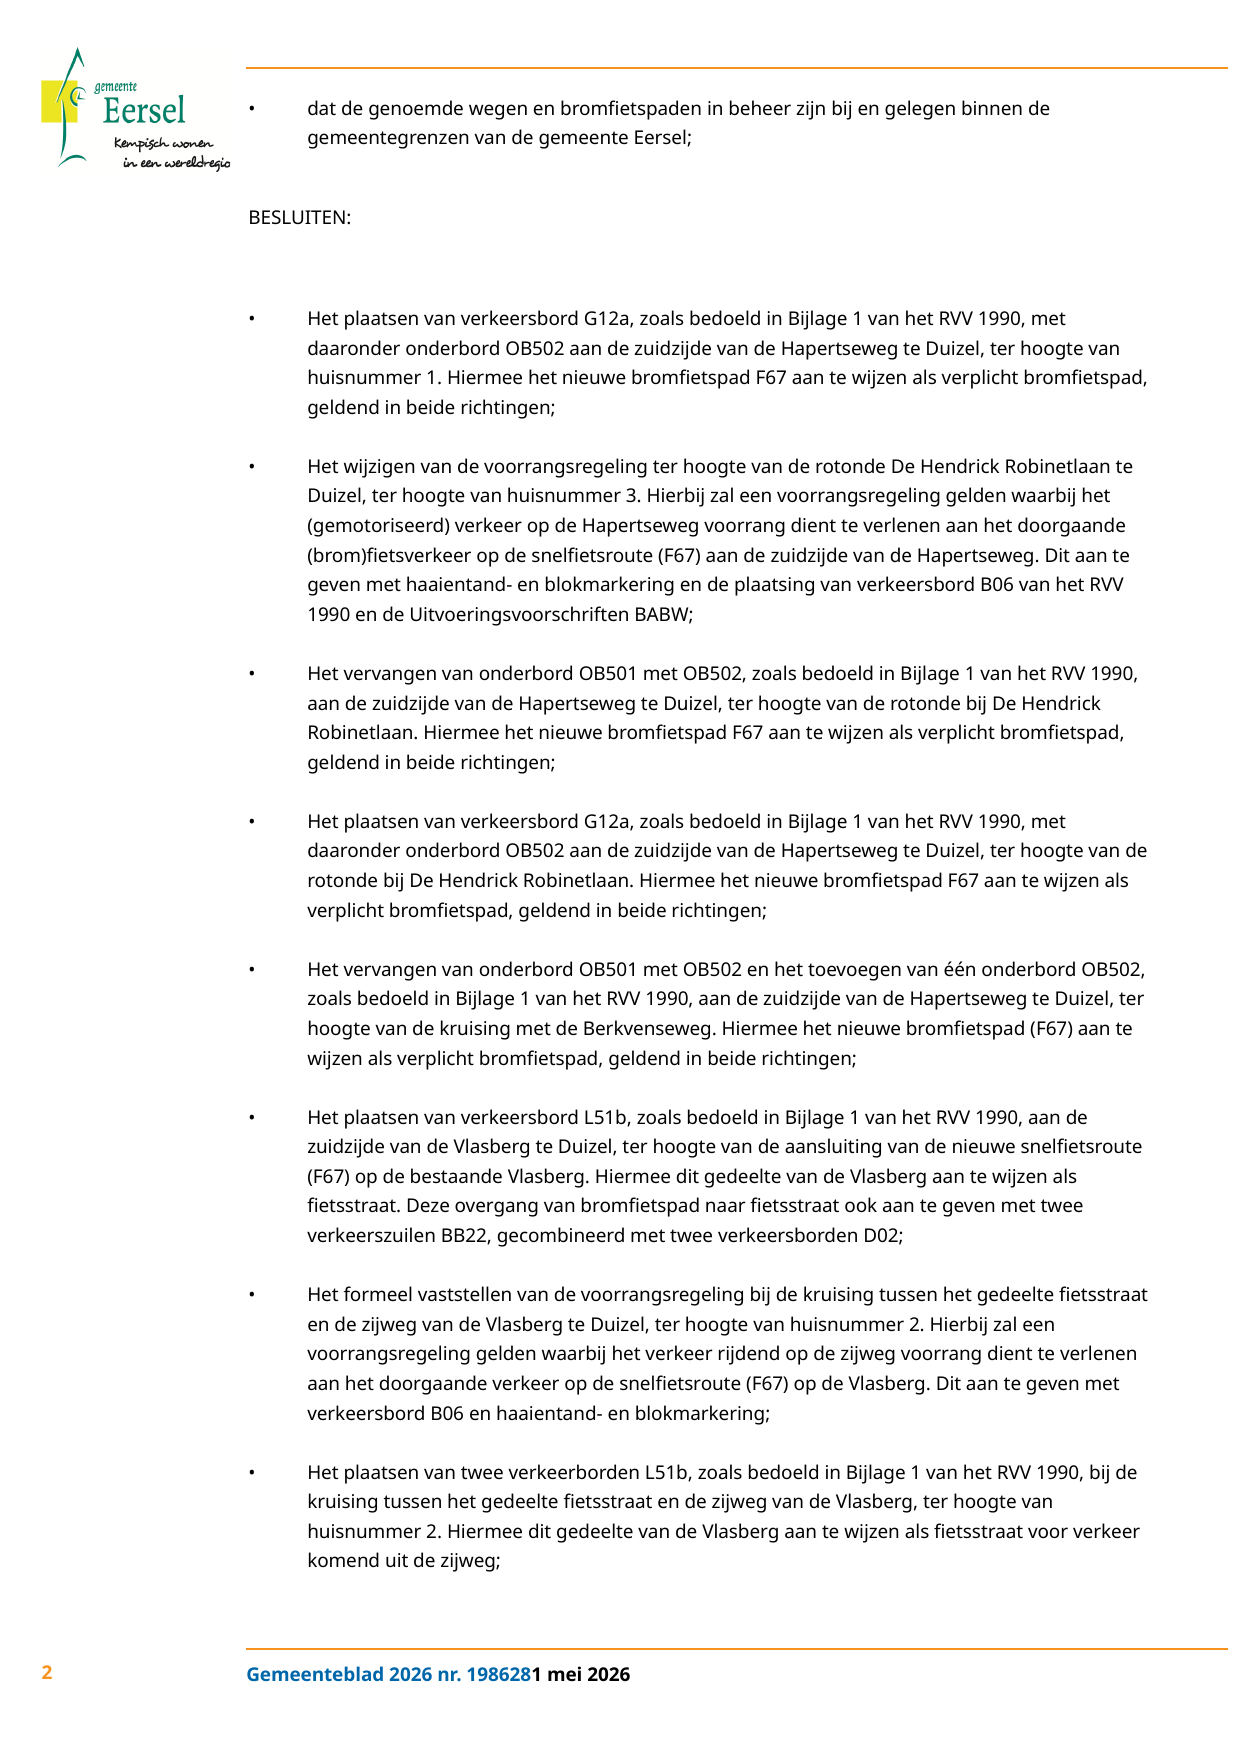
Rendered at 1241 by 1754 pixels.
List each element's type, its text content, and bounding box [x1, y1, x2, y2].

list Het vervangen van onderbord OB501 met OB502 en het toevoegen van één onderbord OB502, zoals bedoeld in Bijlage 1 van het RVV 1990, aan de zuidzijde van de Hapertseweg te Duizel, ter hoogte van de kruising met de Berkvenseweg. Hiermee het nieuwe bromfietspad (F67) aan te wijzen als verplicht bromfietspad, geldend in beide richtingen; [248, 956, 1152, 1071]
list Het plaatsen van verkeersbord G12a, zoals bedoeld in Bijlage 1 van het RVV 1990, met daaronder onderbord OB502 aan de zuidzijde van de Hapertseweg te Duizel, ter hoogte van de rotonde bij De Hendrick Robinetlaan. Hiermee het nieuwe bromfietspad F67 aan te wijzen als verplicht bromfietspad, geldend in beide richtingen; [248, 808, 1152, 923]
text BESLUITEN: [248, 204, 1152, 230]
list Het vervangen van onderbord OB501 met OB502, zoals bedoeld in Bijlage 1 van het RVV 1990, aan de zuidzijde van de Hapertseweg te Duizel, ter hoogte van de rotonde bij De Hendrick Robinetlaan. Hiermee het nieuwe bromfietspad F67 aan te wijzen als verplicht bromfietspad, geldend in beide richtingen; [248, 660, 1152, 775]
list Het wijzigen van de voorrangsregeling ter hoogte van de rotonde De Hendrick Robinetlaan te Duizel, ter hoogte van huisnummer 3. Hierbij zal een voorrangsregeling gelden waarbij het (gemotoriseerd) verkeer op de Hapertseweg voorrang dient te verlenen aan het doorgaande (brom)fietsverkeer op de snelfietsroute (F67) aan de zuidzijde van de Hapertseweg. Dit aan te geven met haaientand- en blokmarkering en de plaatsing van verkeersbord B06 van het RVV 1990 en de Uitvoeringsvoorschriften BABW; [248, 453, 1152, 627]
list Het plaatsen van twee verkeerborden L51b, zoals bedoeld in Bijlage 1 van het RVV 1990, bij de kruising tussen het gedeelte fietsstraat en de zijweg van de Vlasberg, ter hoogte van huisnummer 2. Hiermee dit gedeelte van de Vlasberg aan te wijzen als fietsstraat voor verkeer komend uit de zijweg; [248, 1459, 1152, 1573]
picture [41, 47, 231, 172]
list Het formeel vaststellen van de voorrangsregeling bij de kruising tussen het gedeelte fietsstraat en de zijweg van de Vlasberg te Duizel, ter hoogte van huisnummer 2. Hierbij zal een voorrangsregeling gelden waarbij het verkeer rijdend op de zijweg voorrang dient te verlenen aan het doorgaande verkeer op de snelfietsroute (F67) op de Vlasberg. Dit aan te geven met verkeersbord B06 en haaientand- en blokmarkering; [248, 1281, 1152, 1426]
list Het plaatsen van verkeersbord G12a, zoals bedoeld in Bijlage 1 van het RVV 1990, met daaronder onderbord OB502 aan de zuidzijde van de Hapertseweg te Duizel, ter hoogte van huisnummer 1. Hiermee het nieuwe bromfietspad F67 aan te wijzen als verplicht bromfietspad, geldend in beide richtingen; [248, 305, 1152, 420]
list dat de genoemde wegen en bromfietspaden in beheer zijn bij en gelegen binnen de gemeentegrenzen van de gemeente Eersel; [248, 95, 1152, 150]
list Het plaatsen van verkeersbord L51b, zoals bedoeld in Bijlage 1 van het RVV 1990, aan de zuidzijde van de Vlasberg te Duizel, ter hoogte van de aansluiting van de nieuwe snelfietsroute (F67) op de bestaande Vlasberg. Hiermee dit gedeelte van de Vlasberg aan te wijzen als fietsstraat. Deze overgang van bromfietspad naar fietsstraat ook aan te geven met twee verkeerszuilen BB22, gecombineerd met twee verkeersborden D02; [248, 1104, 1152, 1248]
